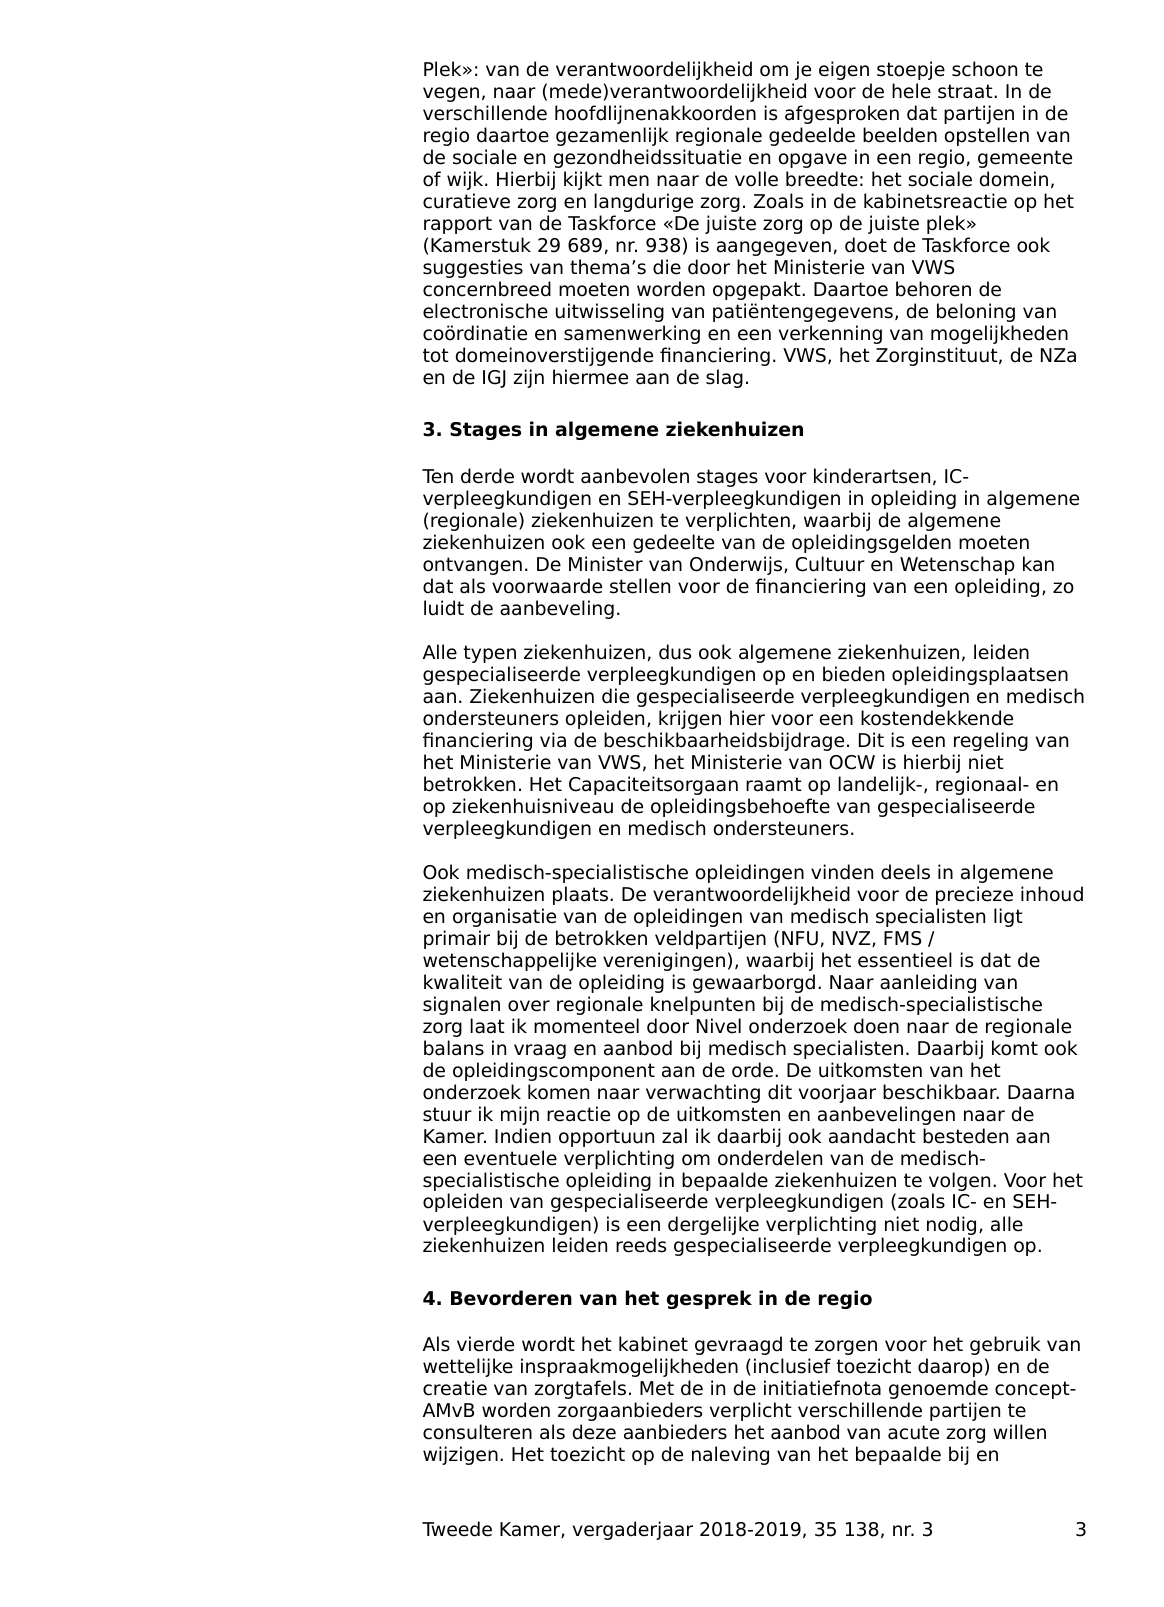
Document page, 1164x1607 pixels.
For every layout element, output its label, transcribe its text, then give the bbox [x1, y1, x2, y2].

text Plek»: van de verantwoordelijkheid om je eigen stoepje schoon te vegen, naar (mede)verantwoordelijkheid voor de hele straat. In de verschillende hoofdlijnenakkoorden is afgesproken dat partijen in de regio daartoe gezamenlijk regionale gedeelde beelden opstellen van de sociale en gezondheidssituatie en opgave in een regio, gemeente of wijk. Hierbij kijkt men naar de volle breedte: het sociale domein, curatieve zorg en langdurige zorg. Zoals in de kabinetsreactie op het rapport van de Taskforce «De juiste zorg op de juiste plek» (Kamerstuk 29 689, nr. 938) is aangegeven, doet de Taskforce ook suggesties van thema’s die door het Ministerie van VWS concernbreed moeten worden opgepakt. Daartoe behoren de electronische uitwisseling van patiëntengegevens, de beloning van coördinatie en samenwerking en een verkenning van mogelijkheden tot domeinoverstijgende financiering. VWS, het Zorginstituut, de NZa en de IGJ zijn hiermee aan de slag. [422, 59, 1087, 389]
text Alle typen ziekenhuizen, dus ook algemene ziekenhuizen, leiden gespecialiseerde verpleegkundigen op en bieden opleidingsplaatsen aan. Ziekenhuizen die gespecialiseerde verpleegkundigen en medisch ondersteuners opleiden, krijgen hier voor een kostendekkende financiering via de beschikbaarheidsbijdrage. Dit is een regeling van het Ministerie van VWS, het Ministerie van OCW is hierbij niet betrokken. Het Capaciteitsorgaan raamt op landelijk-, regionaal- en op ziekenhuisniveau de opleidingsbehoefte van gespecialiseerde verpleegkundigen en medisch ondersteuners. [422, 642, 1087, 839]
subtitle 3. Stages in algemene ziekenhuizen [422, 419, 1087, 441]
text Ook medisch-specialistische opleidingen vinden deels in algemene ziekenhuizen plaats. De verantwoordelijkheid voor de precieze inhoud en organisatie van de opleidingen van medisch specialisten ligt primair bij de betrokken veldpartijen (NFU, NVZ, FMS / wetenschappelijke verenigingen), waarbij het essentieel is dat de kwaliteit van de opleiding is gewaarborgd. Naar aanleiding van signalen over regionale knelpunten bij de medisch-specialistische zorg laat ik momenteel door Nivel onderzoek doen naar de regionale balans in vraag en aanbod bij medisch specialisten. Daarbij komt ook de opleidingscomponent aan de orde. De uitkomsten van het onderzoek komen naar verwachting dit voorjaar beschikbaar. Daarna stuur ik mijn reactie op de uitkomsten en aanbevelingen naar de Kamer. Indien opportuun zal ik daarbij ook aandacht besteden aan een eventuele verplichting om onderdelen van de medisch-specialistische opleiding in bepaalde ziekenhuizen te volgen. Voor het opleiden van gespecialiseerde verpleegkundigen (zoals IC- en SEH-verpleegkundigen) is een dergelijke verplichting niet nodig, alle ziekenhuizen leiden reeds gespecialiseerde verpleegkundigen op. [422, 862, 1087, 1257]
text Ten derde wordt aanbevolen stages voor kinderartsen, IC-verpleegkundigen en SEH-verpleegkundigen in opleiding in algemene (regionale) ziekenhuizen te verplichten, waarbij de algemene ziekenhuizen ook een gedeelte van de opleidingsgelden moeten ontvangen. De Minister van Onderwijs, Cultuur en Wetenschap kan dat als voorwaarde stellen voor de financiering van een opleiding, zo luidt de aanbeveling. [422, 466, 1087, 619]
subtitle 4. Bevorderen van het gesprek in de regio [422, 1287, 1087, 1309]
text Als vierde wordt het kabinet gevraagd te zorgen voor het gebruik van wettelijke inspraakmogelijkheden (inclusief toezicht daarop) en de creatie van zorgtafels. Met de in de initiatiefnota genoemde concept-AMvB worden zorgaanbieders verplicht verschillende partijen te consulteren als deze aanbieders het aanbod van acute zorg willen wijzigen. Het toezicht op de naleving van het bepaalde bij en [422, 1334, 1087, 1466]
